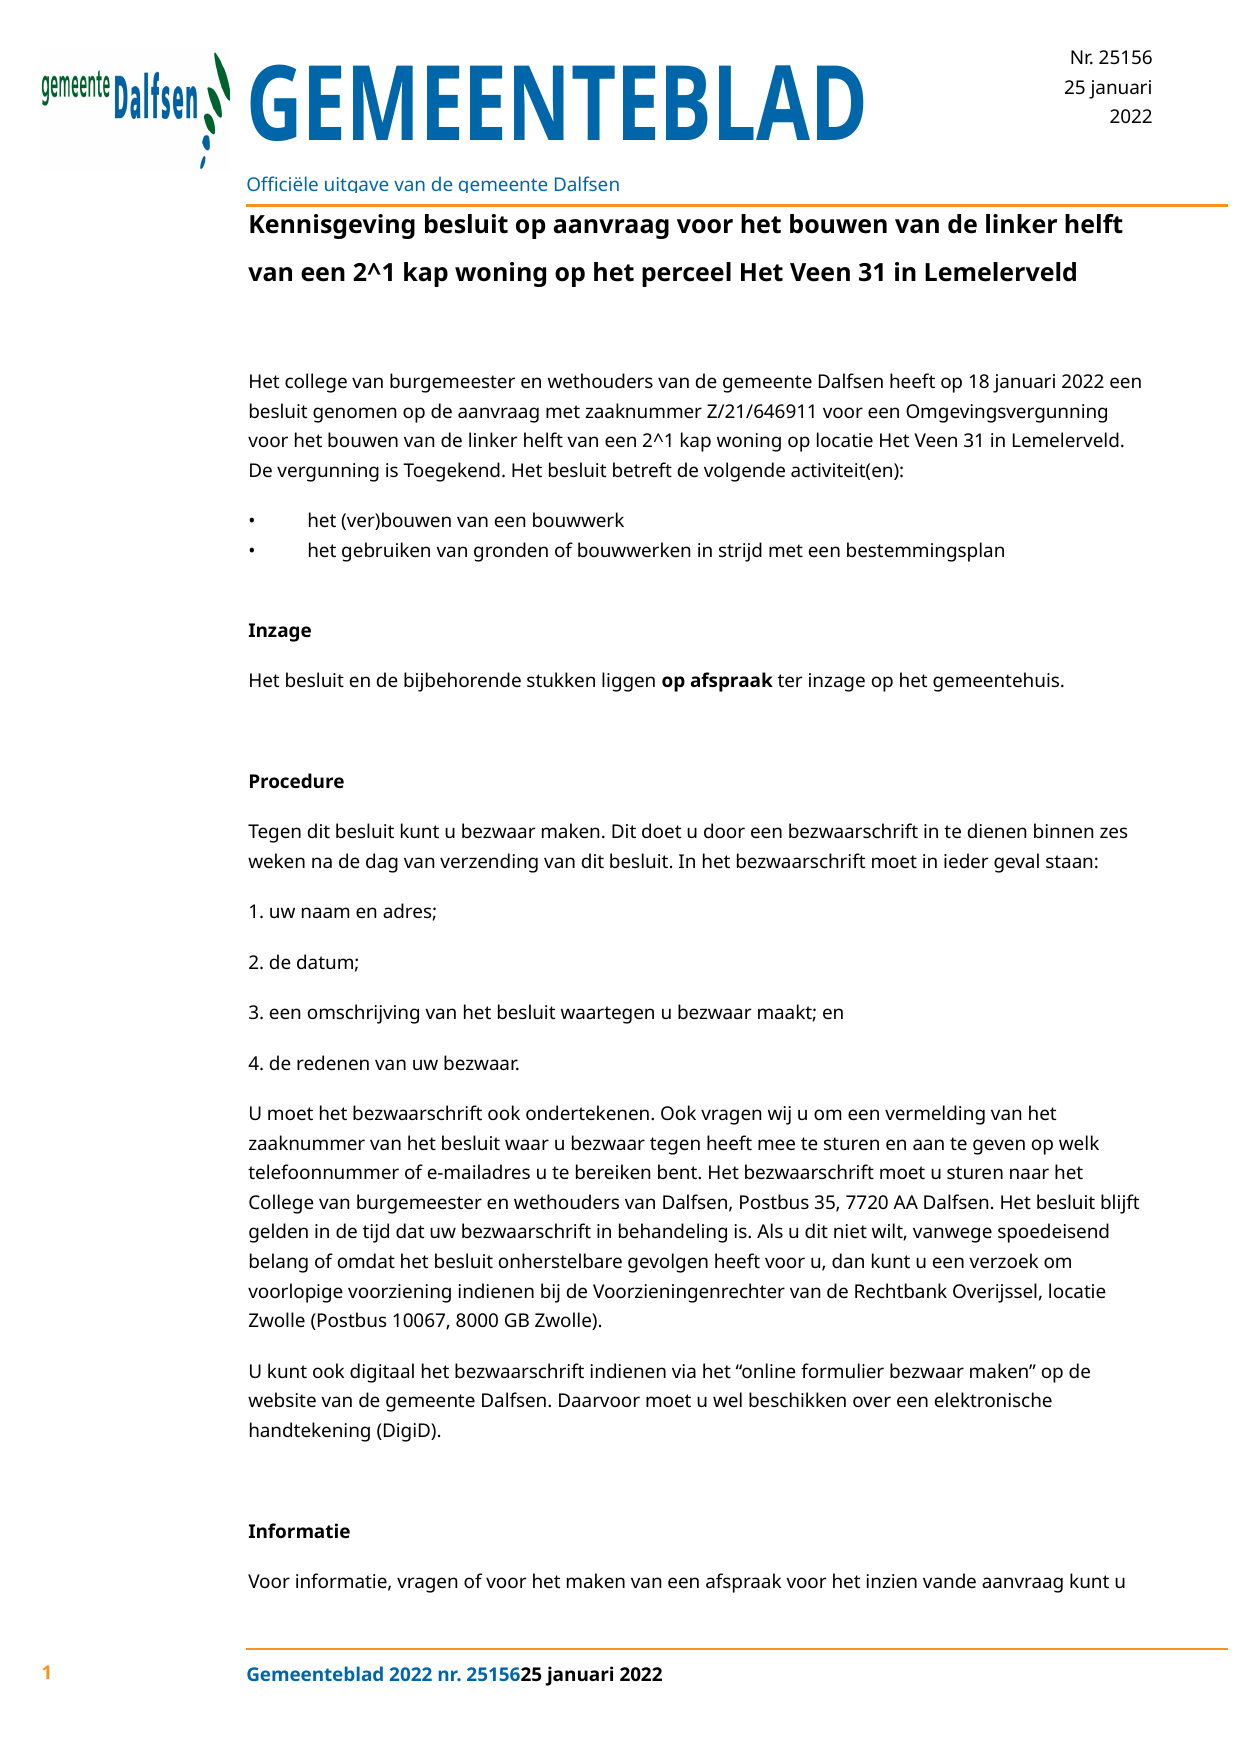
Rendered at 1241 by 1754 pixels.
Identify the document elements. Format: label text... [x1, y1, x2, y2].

text Het besluit en de bijbehorende stukken liggen op afspraak ter inzage op het gemeentehuis. [248, 667, 1152, 693]
text Tegen dit besluit kunt u bezwaar maken. Dit doet u door een bezwaarschrift in te dienen binnen zes weken na de dag van verzending van dit besluit. In het bezwaarschrift moet in ieder geval staan: [248, 819, 1152, 874]
text Kennisgeving besluit op aanvraag voor het bouwen van de linker helft van een 2^1 kap woning op het perceel Het Veen 31 in Lemelerveld [248, 207, 1152, 288]
list het gebruiken van gronden of bouwwerken in strijd met een bestemmingsplan [248, 537, 1152, 563]
picture [41, 47, 231, 172]
text 1. uw naam en adres; [248, 899, 1152, 924]
list het (ver)bouwen van een bouwwerk [248, 507, 1152, 533]
text Inzage [248, 617, 1152, 643]
text 3. een omschrijving van het besluit waartegen u bezwaar maakt; en [248, 999, 1152, 1025]
text Informatie [248, 1518, 1152, 1544]
text 2. de datum; [248, 949, 1152, 975]
text Het college van burgemeester en wethouders van de gemeente Dalfsen heeft op 18 januari 2022 een besluit genomen op de aanvraag met zaaknummer Z/21/646911 voor een Omgevingsvergunning voor het bouwen van de linker helft van een 2^1 kap woning op locatie Het Veen 31 in Lemelerveld. De vergunning is Toegekend. Het besluit betreft de volgende activiteit(en): [248, 368, 1152, 483]
text Voor informatie, vragen of voor het maken van een afspraak voor het inzien vande aanvraag kunt u [248, 1568, 1152, 1594]
text 4. de redenen van uw bezwaar. [248, 1050, 1152, 1076]
text Procedure [248, 768, 1152, 794]
text U moet het bezwaarschrift ook ondertekenen. Ook vragen wij u om een vermelding van het zaaknummer van het besluit waar u bezwaar tegen heeft mee te sturen en aan te geven op welk telefoonnummer of e-mailadres u te bereiken bent. Het bezwaarschrift moet u sturen naar het College van burgemeester en wethouders van Dalfsen, Postbus 35, 7720 AA Dalfsen. Het besluit blijft gelden in de tijd dat uw bezwaarschrift in behandeling is. Als u dit niet wilt, vanwege spoedeisend belang of omdat het besluit onherstelbare gevolgen heeft voor u, dan kunt u een verzoek om voorlopige voorziening indienen bij de Voorzieningenrechter van de Rechtbank Overijssel, locatie Zwolle (Postbus 10067, 8000 GB Zwolle). [248, 1100, 1152, 1333]
text U kunt ook digitaal het bezwaarschrift indienen via het “online formulier bezwaar maken” op de website van de gemeente Dalfsen. Daarvoor moet u wel beschikken over een elektronische handtekening (DigiD). [248, 1358, 1152, 1443]
